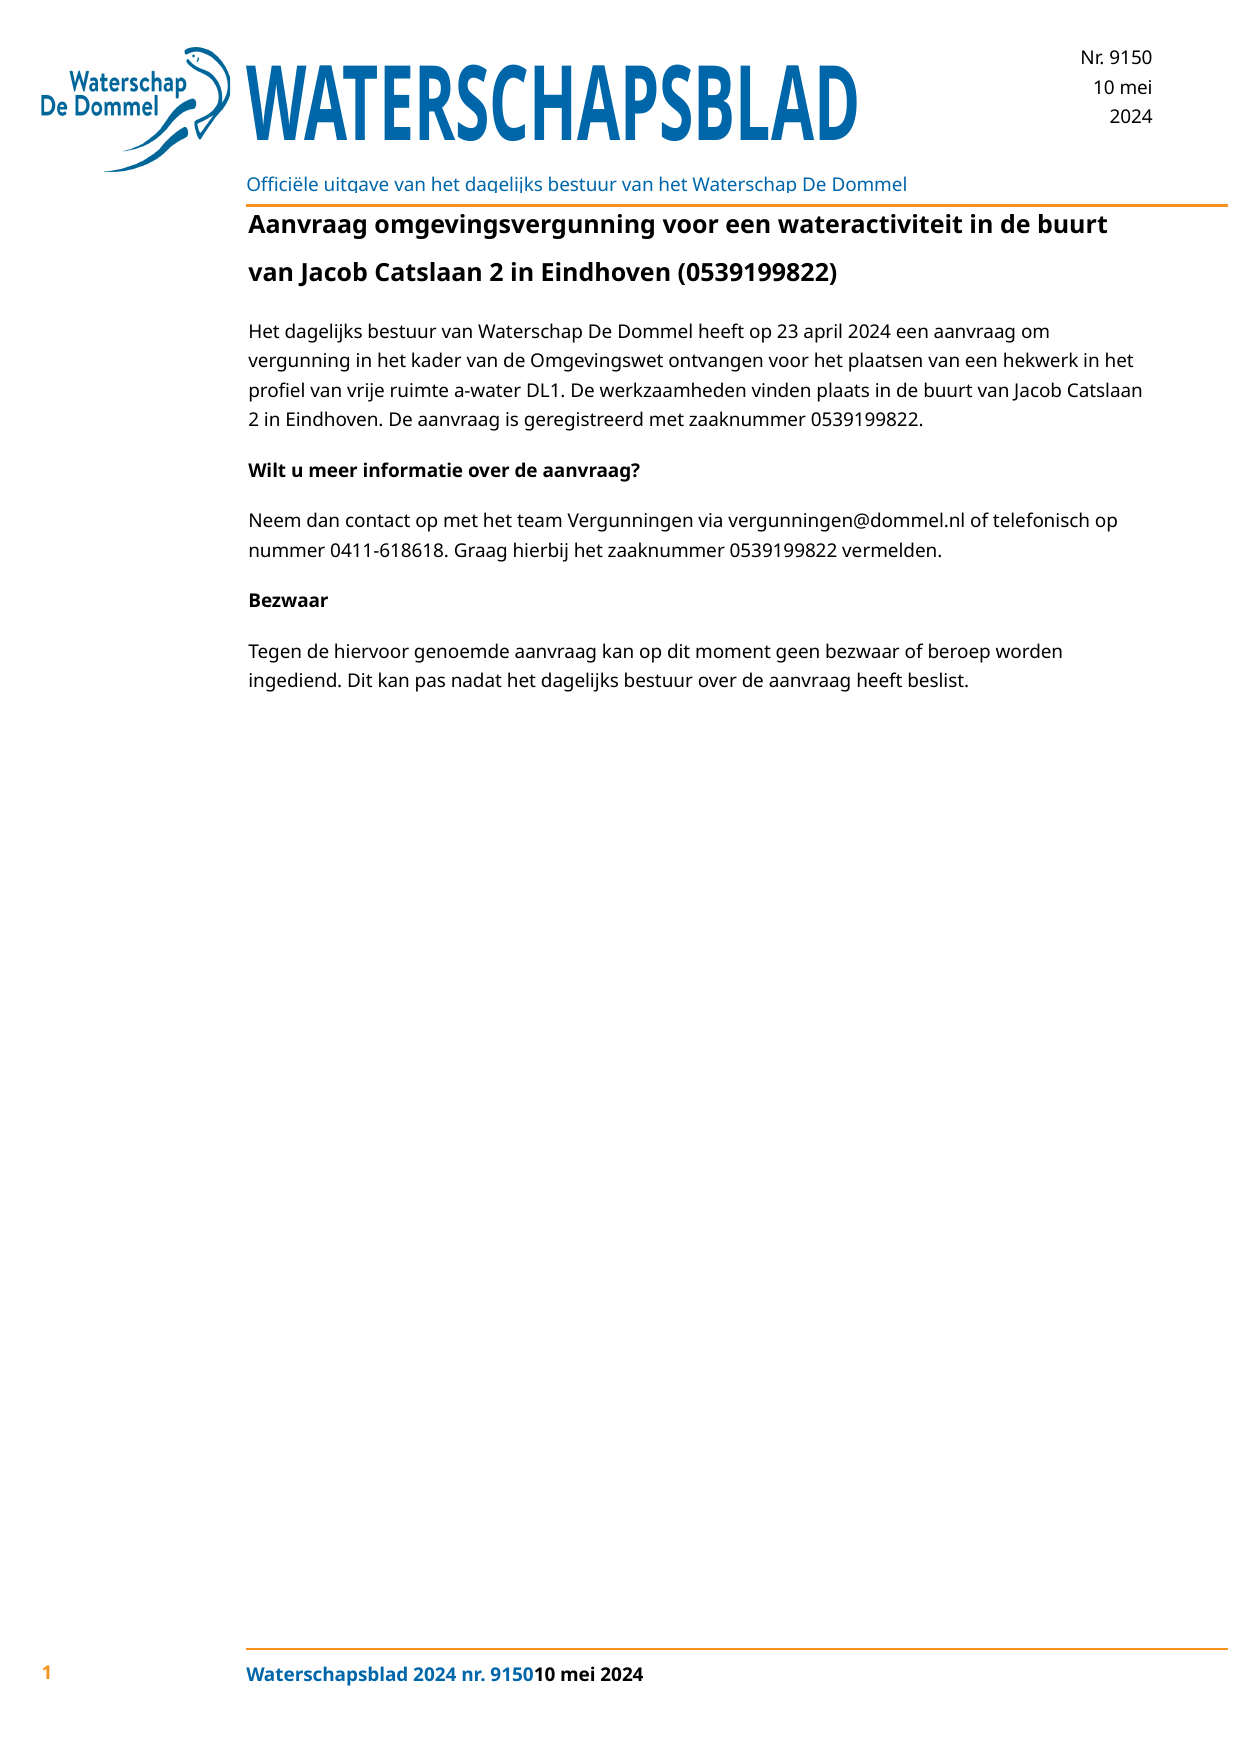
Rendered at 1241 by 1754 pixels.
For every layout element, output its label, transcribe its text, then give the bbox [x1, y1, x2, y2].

text Neem dan contact op met het team Vergunningen via vergunningen@dommel.nl of telefonisch op nummer 0411-618618. Graag hierbij het zaaknummer 0539199822 vermelden. [248, 507, 1152, 563]
picture [204, 47, 231, 76]
text Het dagelijks bestuur van Waterschap De Dommel heeft op 23 april 2024 een aanvraag om vergunning in het kader van de Omgevingswet ontvangen voor het plaatsen van een hekwerk in het profiel van vrije ruimte a-water DL1. De werkzaamheden vinden plaats in de buurt van Jacob Catslaan 2 in Eindhoven. De aanvraag is geregistreerd met zaaknummer 0539199822. [248, 318, 1152, 432]
picture [41, 47, 231, 172]
picture [45, 99, 51, 111]
picture [198, 118, 210, 131]
text Wilt u meer informatie over de aanvraag? [248, 457, 1152, 483]
text Aanvraag omgevingsvergunning voor een wateractiviteit in de buurt van Jacob Catslaan 2 in Eindhoven (0539199822) [248, 207, 1152, 288]
text Tegen de hiervoor genoemde aanvraag kan op dit moment geen bezwaar of beroep worden ingediend. Dit kan pas nadat het dagelijks bestuur over de aanvraag heeft beslist. [248, 638, 1152, 693]
text Bezwaar [248, 587, 1152, 613]
